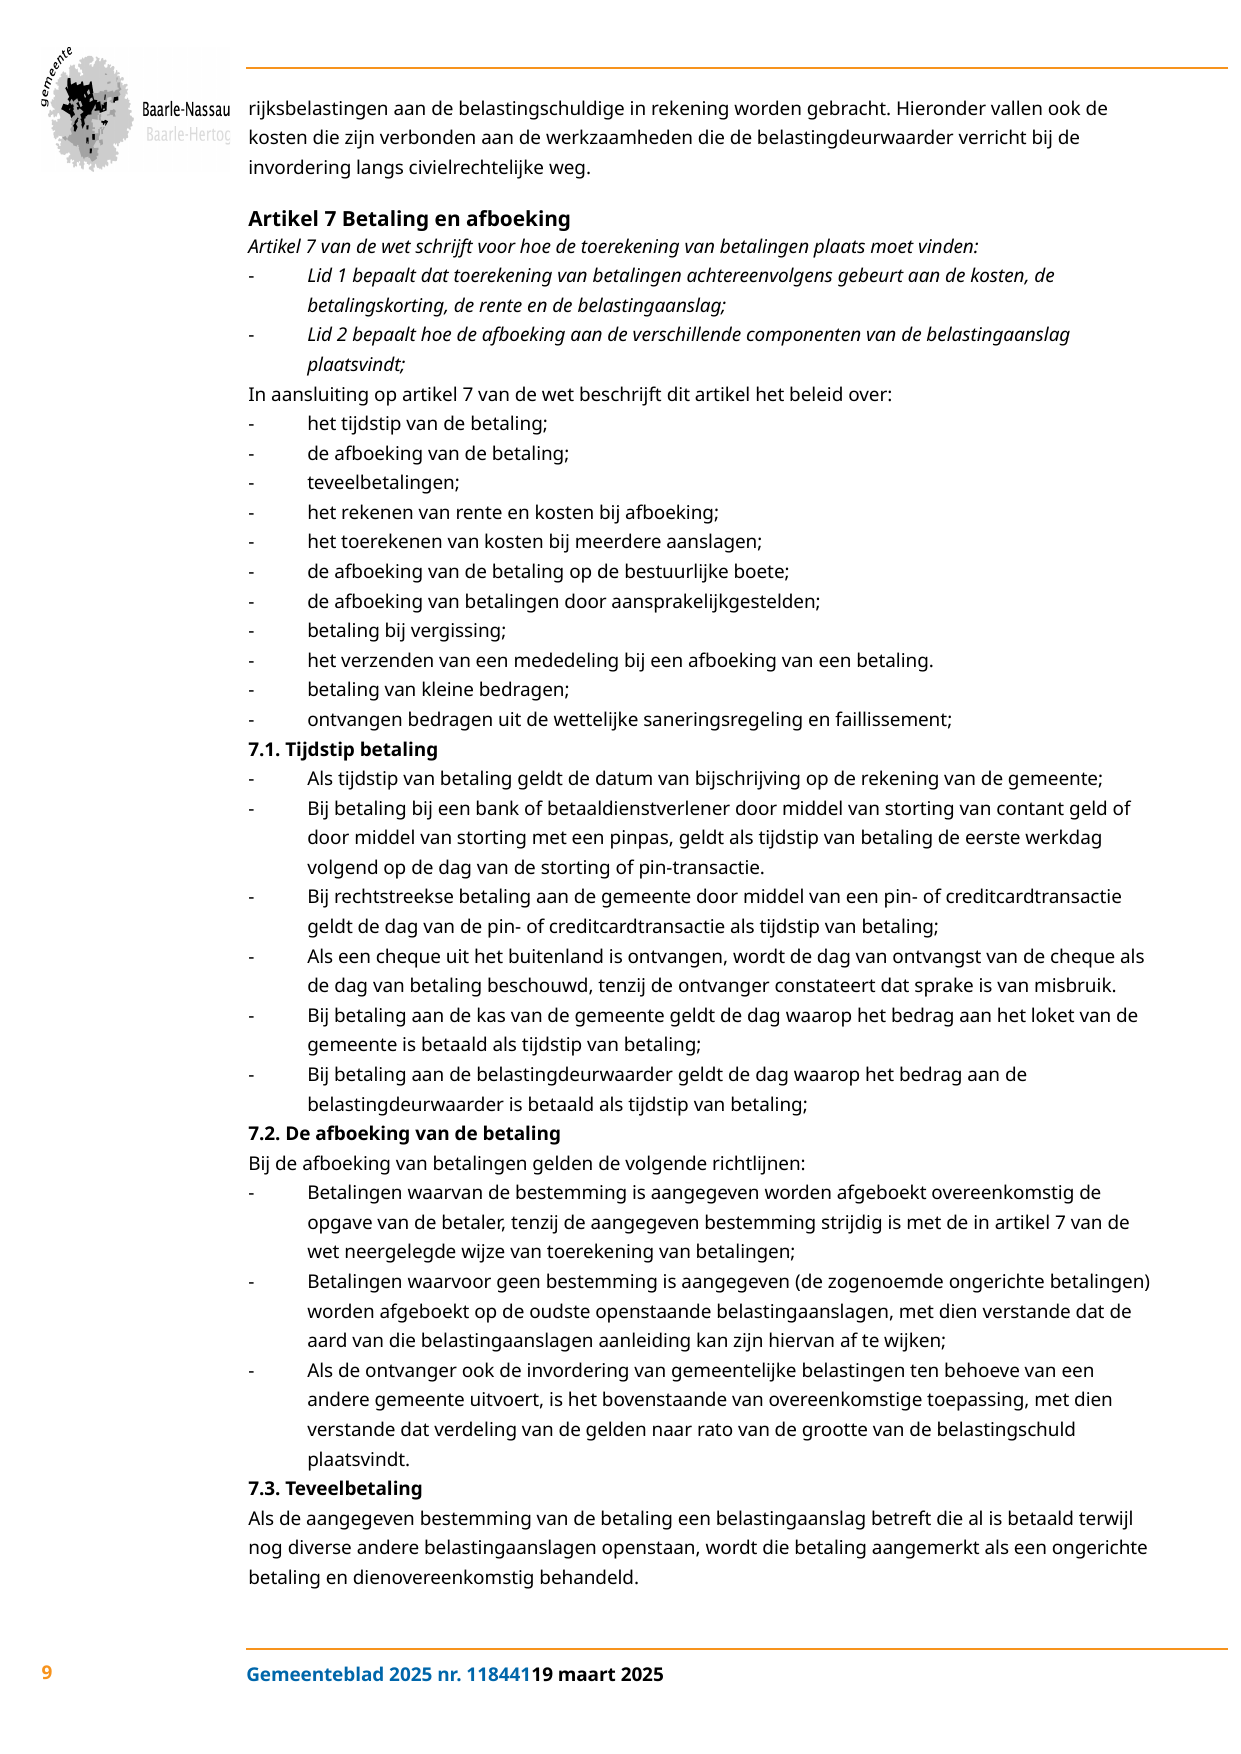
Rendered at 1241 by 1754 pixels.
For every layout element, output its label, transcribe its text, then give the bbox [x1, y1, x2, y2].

text Als de aangegeven bestemming van de betaling een belastingaanslag betreft die al is betaald terwijl nog diverse andere belastingaanslagen openstaan, wordt die betaling aangemerkt als een ongerichte betaling en dienovereenkomstig behandeld. [248, 1505, 1152, 1590]
text Bij de afboeking van betalingen gelden de volgende richtlijnen: [248, 1150, 1152, 1176]
list het verzenden van een mededeling bij een afboeking van een betaling. [248, 647, 1152, 673]
list betaling van kleine bedragen; [248, 677, 1152, 702]
list de afboeking van de betaling op de bestuurlijke boete; [248, 558, 1152, 584]
text In aansluiting op artikel 7 van de wet beschrijft dit artikel het beleid over: [248, 381, 1152, 406]
list Lid 1 bepaalt dat toerekening van betalingen achtereenvolgens gebeurt aan de kosten, de betalingskorting, de rente en de belastingaanslag; [248, 262, 1152, 318]
list Bij betaling bij een bank of betaaldienstverlener door middel van storting van contant geld of door middel van storting met een pinpas, geldt als tijdstip van betaling de eerste werkdag volgend op de dag van de storting of pin-transactie. [248, 795, 1152, 880]
list Als de ontvanger ook de invordering van gemeentelijke belastingen ten behoeve van een andere gemeente uitvoert, is het bovenstaande van overeenkomstige toepassing, met dien verstande dat verdeling van de gelden naar rato van de grootte van de belastingschuld plaatsvindt. [248, 1357, 1152, 1471]
text Artikel 7 Betaling en afboeking [248, 204, 1152, 233]
list Lid 2 bepaalt hoe de afboeking aan de verschillende componenten van de belastingaanslag plaatsvindt; [248, 322, 1152, 377]
text 7.1. Tijdstip betaling [248, 736, 1152, 761]
list het toerekenen van kosten bij meerdere aanslagen; [248, 529, 1152, 554]
list de afboeking van de betaling; [248, 440, 1152, 466]
list Bij rechtstreekse betaling aan de gemeente door middel van een pin- of creditcardtransactie geldt de dag van de pin- of creditcardtransactie als tijdstip van betaling; [248, 884, 1152, 939]
list het tijdstip van de betaling; [248, 410, 1152, 436]
list ontvangen bedragen uit de wettelijke saneringsregeling en faillissement; [248, 706, 1152, 732]
picture [41, 47, 231, 172]
list Bij betaling aan de kas van de gemeente geldt de dag waarop het bedrag aan het loket van de gemeente is betaald als tijdstip van betaling; [248, 1002, 1152, 1057]
text rijksbelastingen aan de belastingschuldige in rekening worden gebracht. Hieronder vallen ook de kosten die zijn verbonden aan de werkzaamheden die de belastingdeurwaarder verricht bij de invordering langs civielrechtelijke weg. [248, 95, 1152, 180]
list Betalingen waarvan de bestemming is aangegeven worden afgeboekt overeenkomstig de opgave van de betaler, tenzij de aangegeven bestemming strijdig is met de in artikel 7 van de wet neergelegde wijze van toerekening van betalingen; [248, 1179, 1152, 1264]
list Als tijdstip van betaling geldt de datum van bijschrijving op de rekening van de gemeente; [248, 765, 1152, 791]
list betaling bij vergissing; [248, 617, 1152, 643]
list het rekenen van rente en kosten bij afboeking; [248, 499, 1152, 525]
text 7.2. De afboeking van de betaling [248, 1120, 1152, 1146]
list Betalingen waarvoor geen bestemming is aangegeven (de zogenoemde ongerichte betalingen) worden afgeboekt op de oudste openstaande belastingaanslagen, met dien verstande dat de aard van die belastingaanslagen aanleiding kan zijn hiervan af te wijken; [248, 1268, 1152, 1353]
list de afboeking van betalingen door aansprakelijkgestelden; [248, 588, 1152, 613]
text 7.3. Teveelbetaling [248, 1475, 1152, 1501]
list Bij betaling aan de belastingdeurwaarder geldt de dag waarop het bedrag aan de belastingdeurwaarder is betaald als tijdstip van betaling; [248, 1061, 1152, 1116]
list Als een cheque uit het buitenland is ontvangen, wordt de dag van ontvangst van de cheque als de dag van betaling beschouwd, tenzij de ontvanger constateert dat sprake is van misbruik. [248, 943, 1152, 998]
text Artikel 7 van de wet schrijft voor hoe de toerekening van betalingen plaats moet vinden: [248, 233, 1152, 258]
list teveelbetalingen; [248, 469, 1152, 495]
